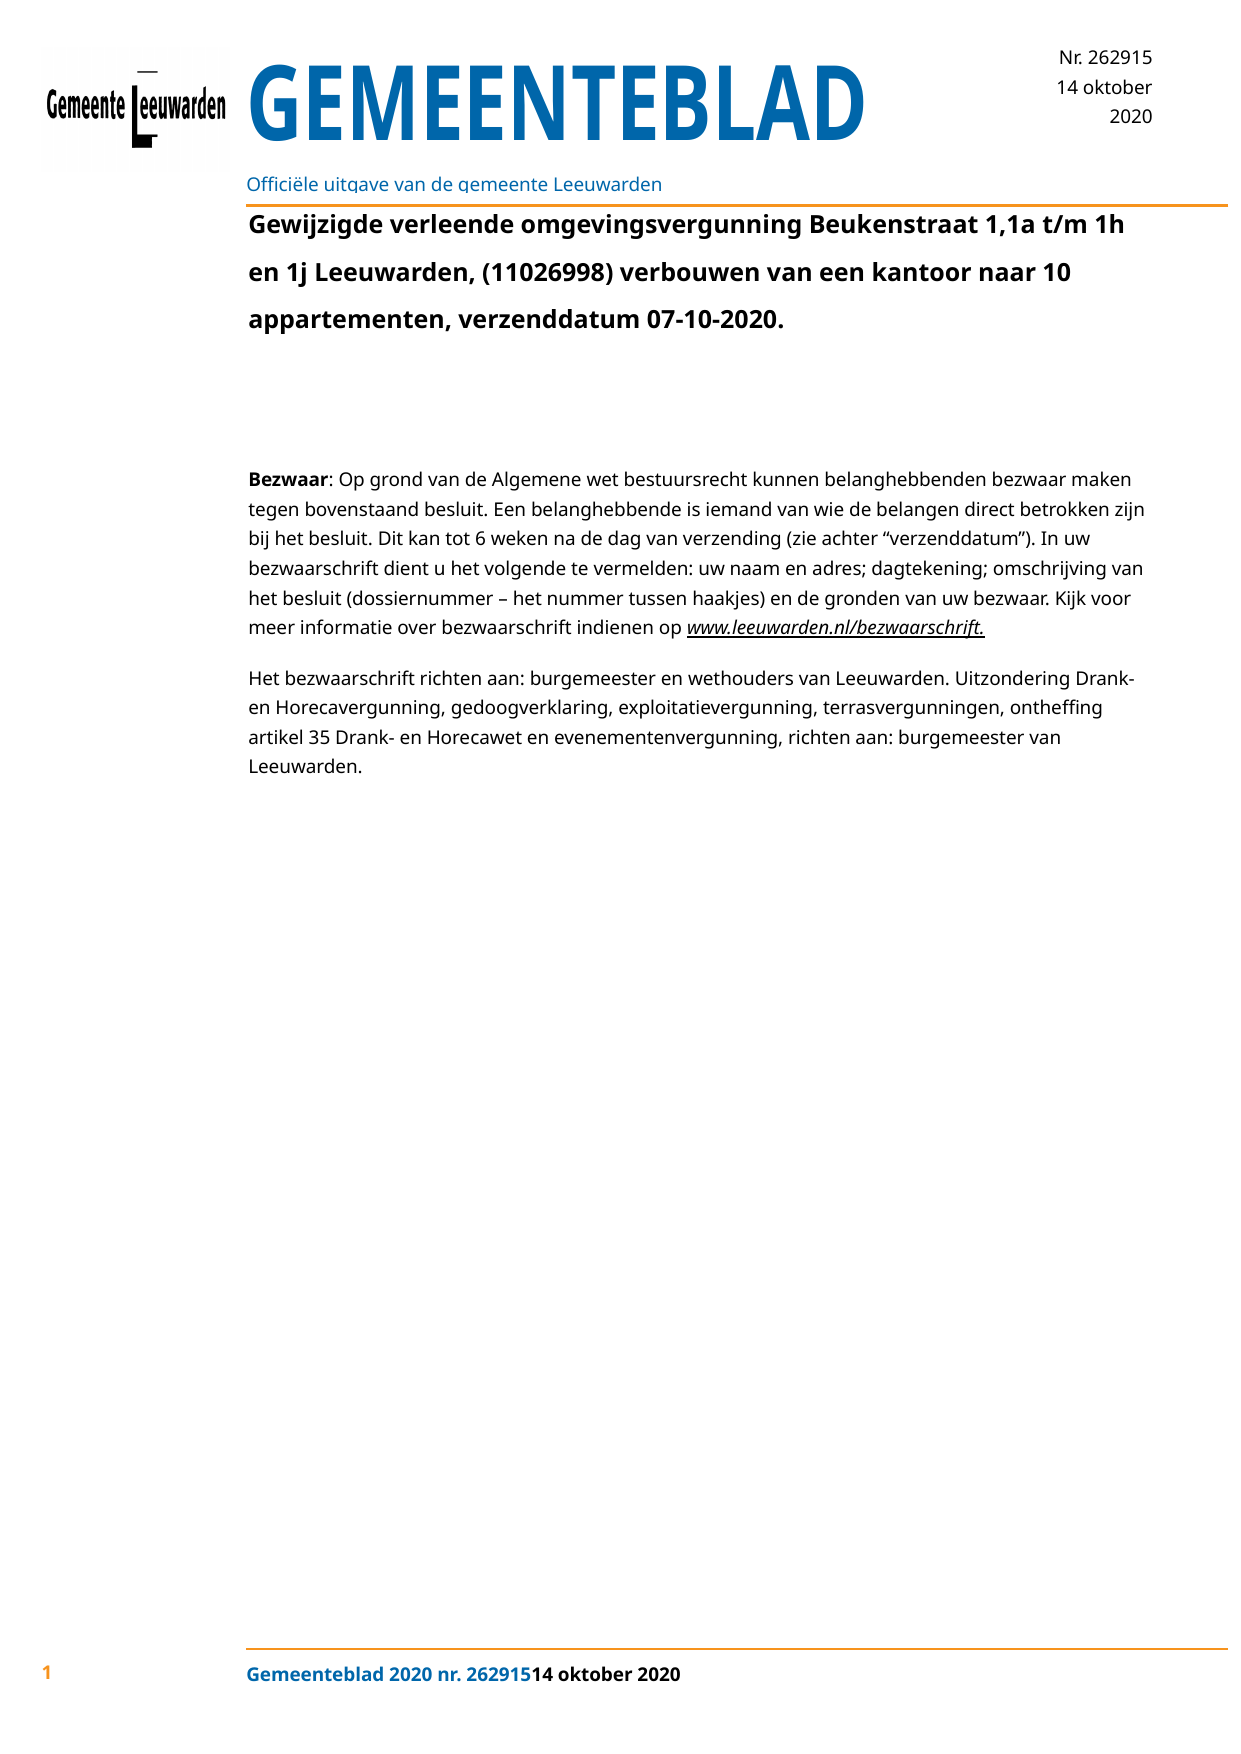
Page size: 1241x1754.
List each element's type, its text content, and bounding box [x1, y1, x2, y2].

picture [41, 47, 231, 172]
text Het bezwaarschrift richten aan: burgemeester en wethouders van Leeuwarden. Uitzondering Drank- en Horecavergunning, gedoogverklaring, exploitatievergunning, terrasvergunningen, ontheffing artikel 35 Drank- en Horecawet en evenementenvergunning, richten aan: burgemeester van Leeuwarden. [248, 665, 1152, 779]
text Bezwaar: Op grond van de Algemene wet bestuursrecht kunnen belanghebbenden bezwaar maken tegen bovenstaand besluit. Een belanghebbende is iemand van wie de belangen direct betrokken zijn bij het besluit. Dit kan tot 6 weken na de dag van verzending (zie achter “verzenddatum”). In uw bezwaarschrift dient u het volgende te vermelden: uw naam en adres; dagtekening; omschrijving van het besluit (dossiernummer – het nummer tussen haakjes) en de gronden van uw bezwaar. Kijk voor meer informatie over bezwaarschrift indienen op www.leeuwarden.nl/bezwaarschrift. [248, 466, 1152, 640]
text Gewijzigde verleende omgevingsvergunning Beukenstraat 1,1a t/m 1h en 1j Leeuwarden, (11026998) verbouwen van een kantoor naar 10 appartementen, verzenddatum 07-10-2020. [248, 207, 1152, 336]
